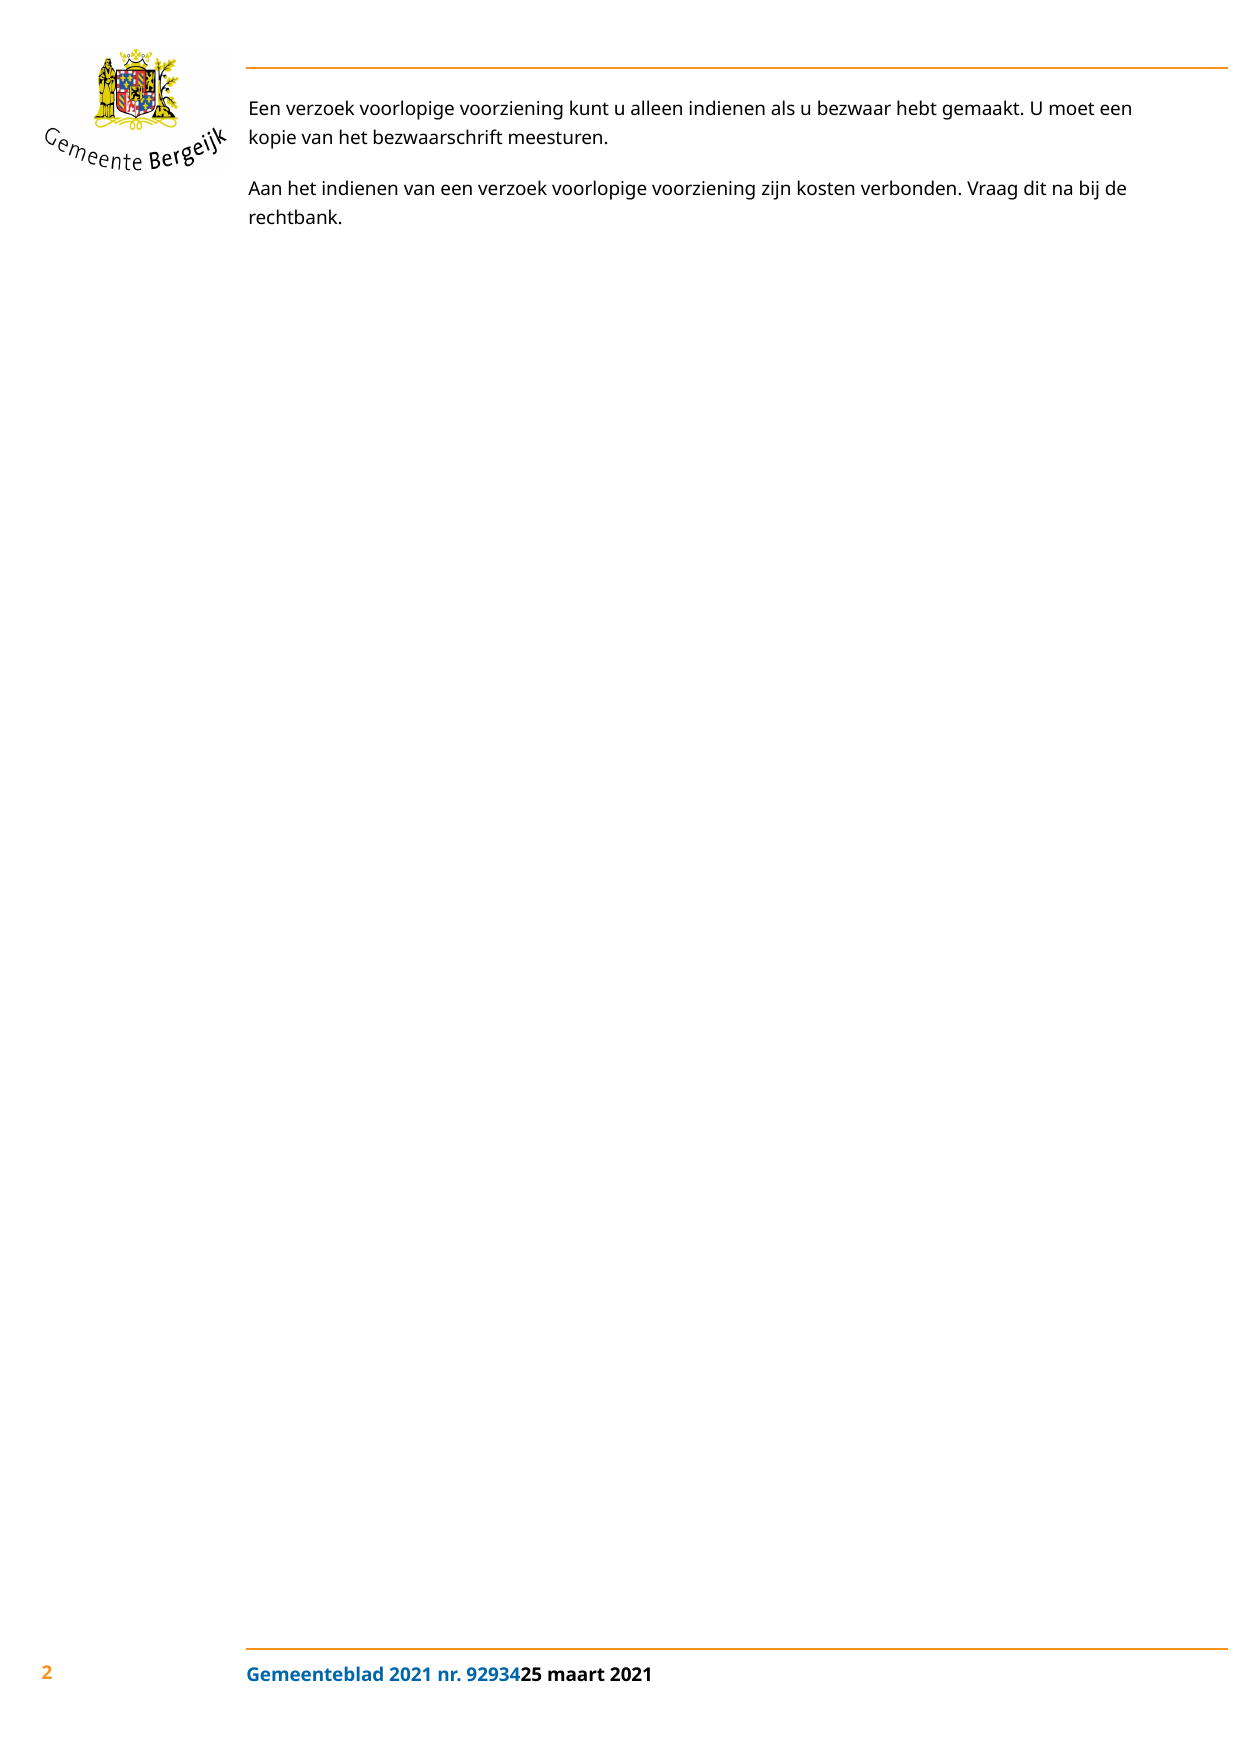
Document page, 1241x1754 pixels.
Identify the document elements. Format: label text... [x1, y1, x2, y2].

picture [41, 47, 231, 172]
text Een verzoek voorlopige voorziening kunt u alleen indienen als u bezwaar hebt gemaakt. U moet een kopie van het bezwaarschrift meesturen. [248, 95, 1152, 150]
text Aan het indienen van een verzoek voorlopige voorziening zijn kosten verbonden. Vraag dit na bij de rechtbank. [248, 175, 1152, 230]
